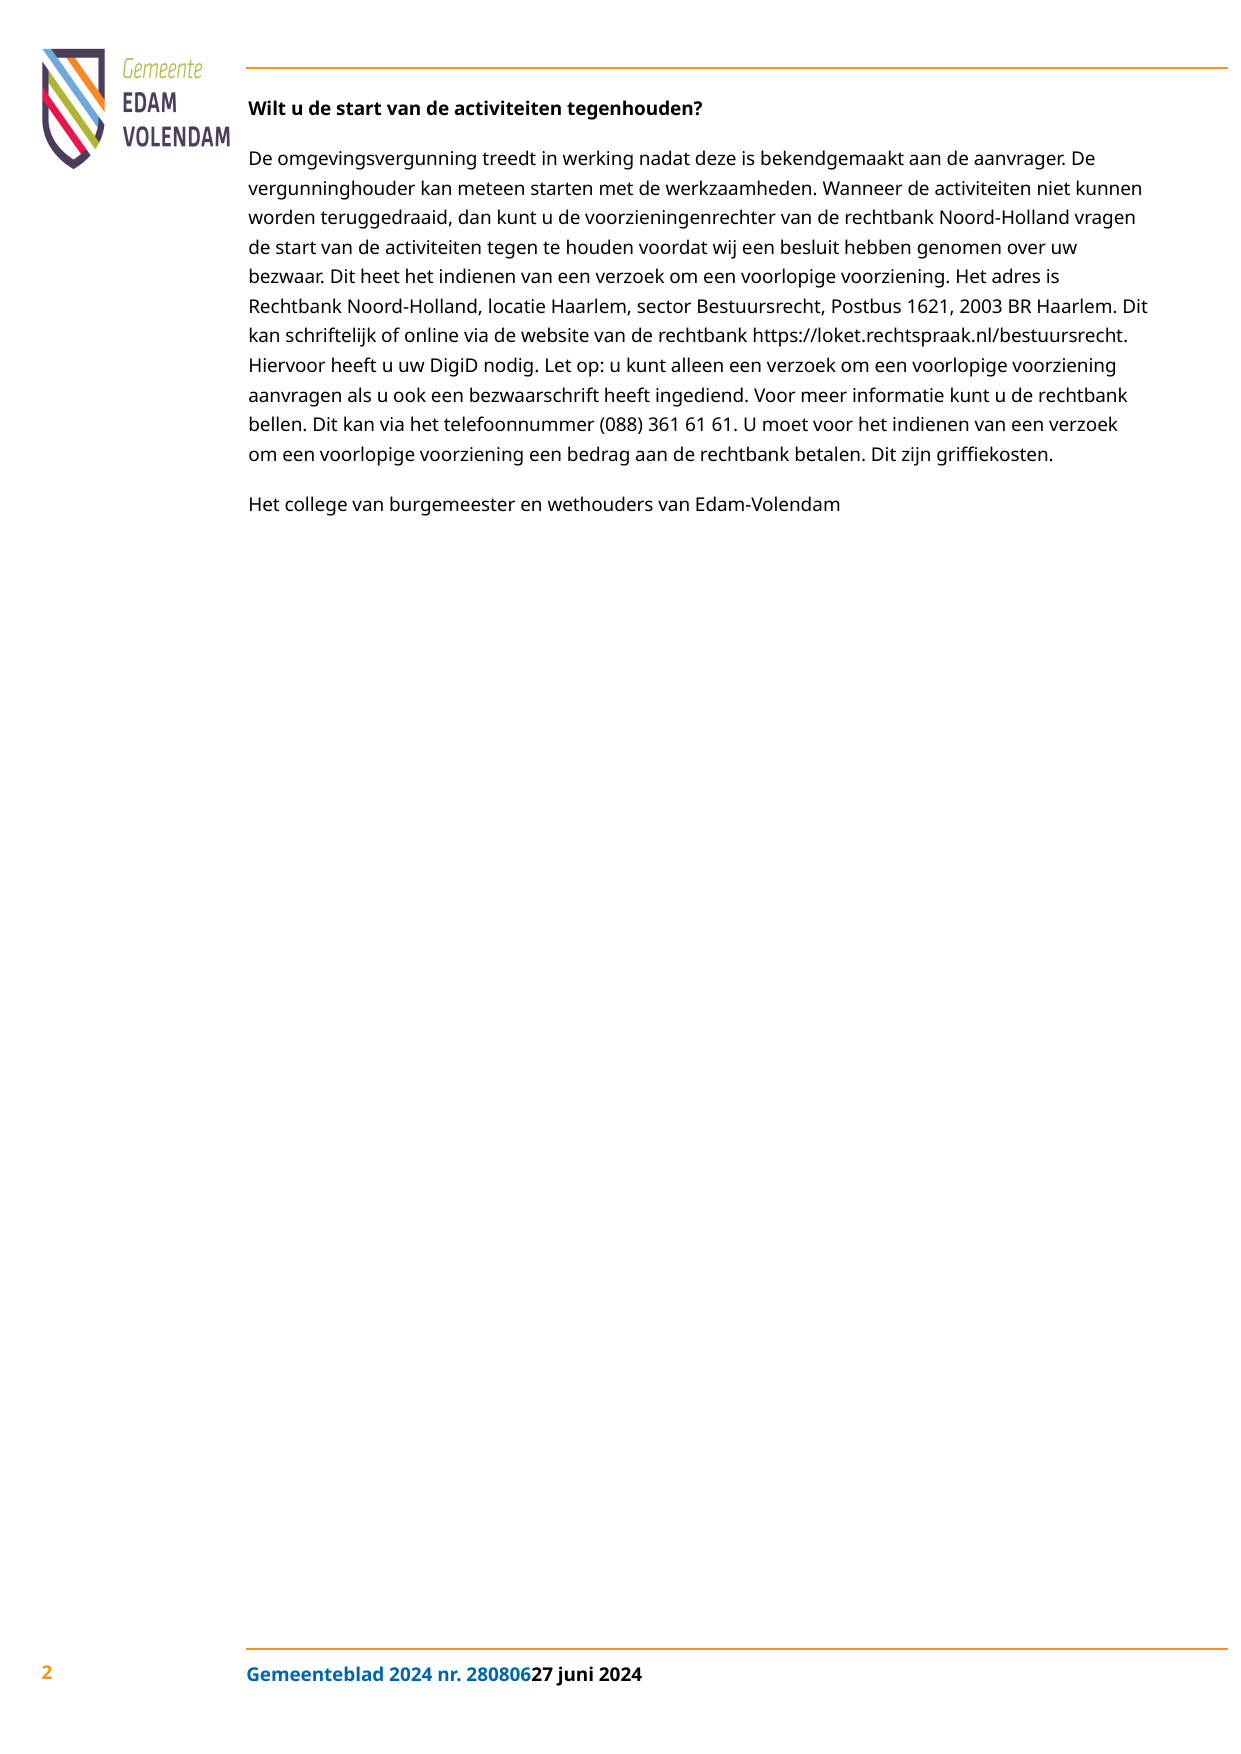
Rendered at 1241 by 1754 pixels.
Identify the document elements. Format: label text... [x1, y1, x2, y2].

picture [41, 47, 231, 172]
text De omgevingsvergunning treedt in werking nadat deze is bekendgemaakt aan de aanvrager. De vergunninghouder kan meteen starten met de werkzaamheden. Wanneer de activiteiten niet kunnen worden teruggedraaid, dan kunt u de voorzieningenrechter van de rechtbank Noord-Holland vragen de start van de activiteiten tegen te houden voordat wij een besluit hebben genomen over uw bezwaar. Dit heet het indienen van een verzoek om een voorlopige voorziening. Het adres is Rechtbank Noord-Holland, locatie Haarlem, sector Bestuursrecht, Postbus 1621, 2003 BR Haarlem. Dit kan schriftelijk of online via de website van de rechtbank https://loket.rechtspraak.nl/bestuursrecht. Hiervoor heeft u uw DigiD nodig. Let op: u kunt alleen een verzoek om een voorlopige voorziening aanvragen als u ook een bezwaarschrift heeft ingediend. Voor meer informatie kunt u de rechtbank bellen. Dit kan via het telefoonnummer (088) 361 61 61. U moet voor het indienen van een verzoek om een voorlopige voorziening een bedrag aan de rechtbank betalen. Dit zijn griffiekosten. [248, 145, 1152, 467]
text Wilt u de start van de activiteiten tegenhouden? [248, 95, 1152, 121]
text Het college van burgemeester en wethouders van Edam-Volendam [248, 491, 1152, 517]
